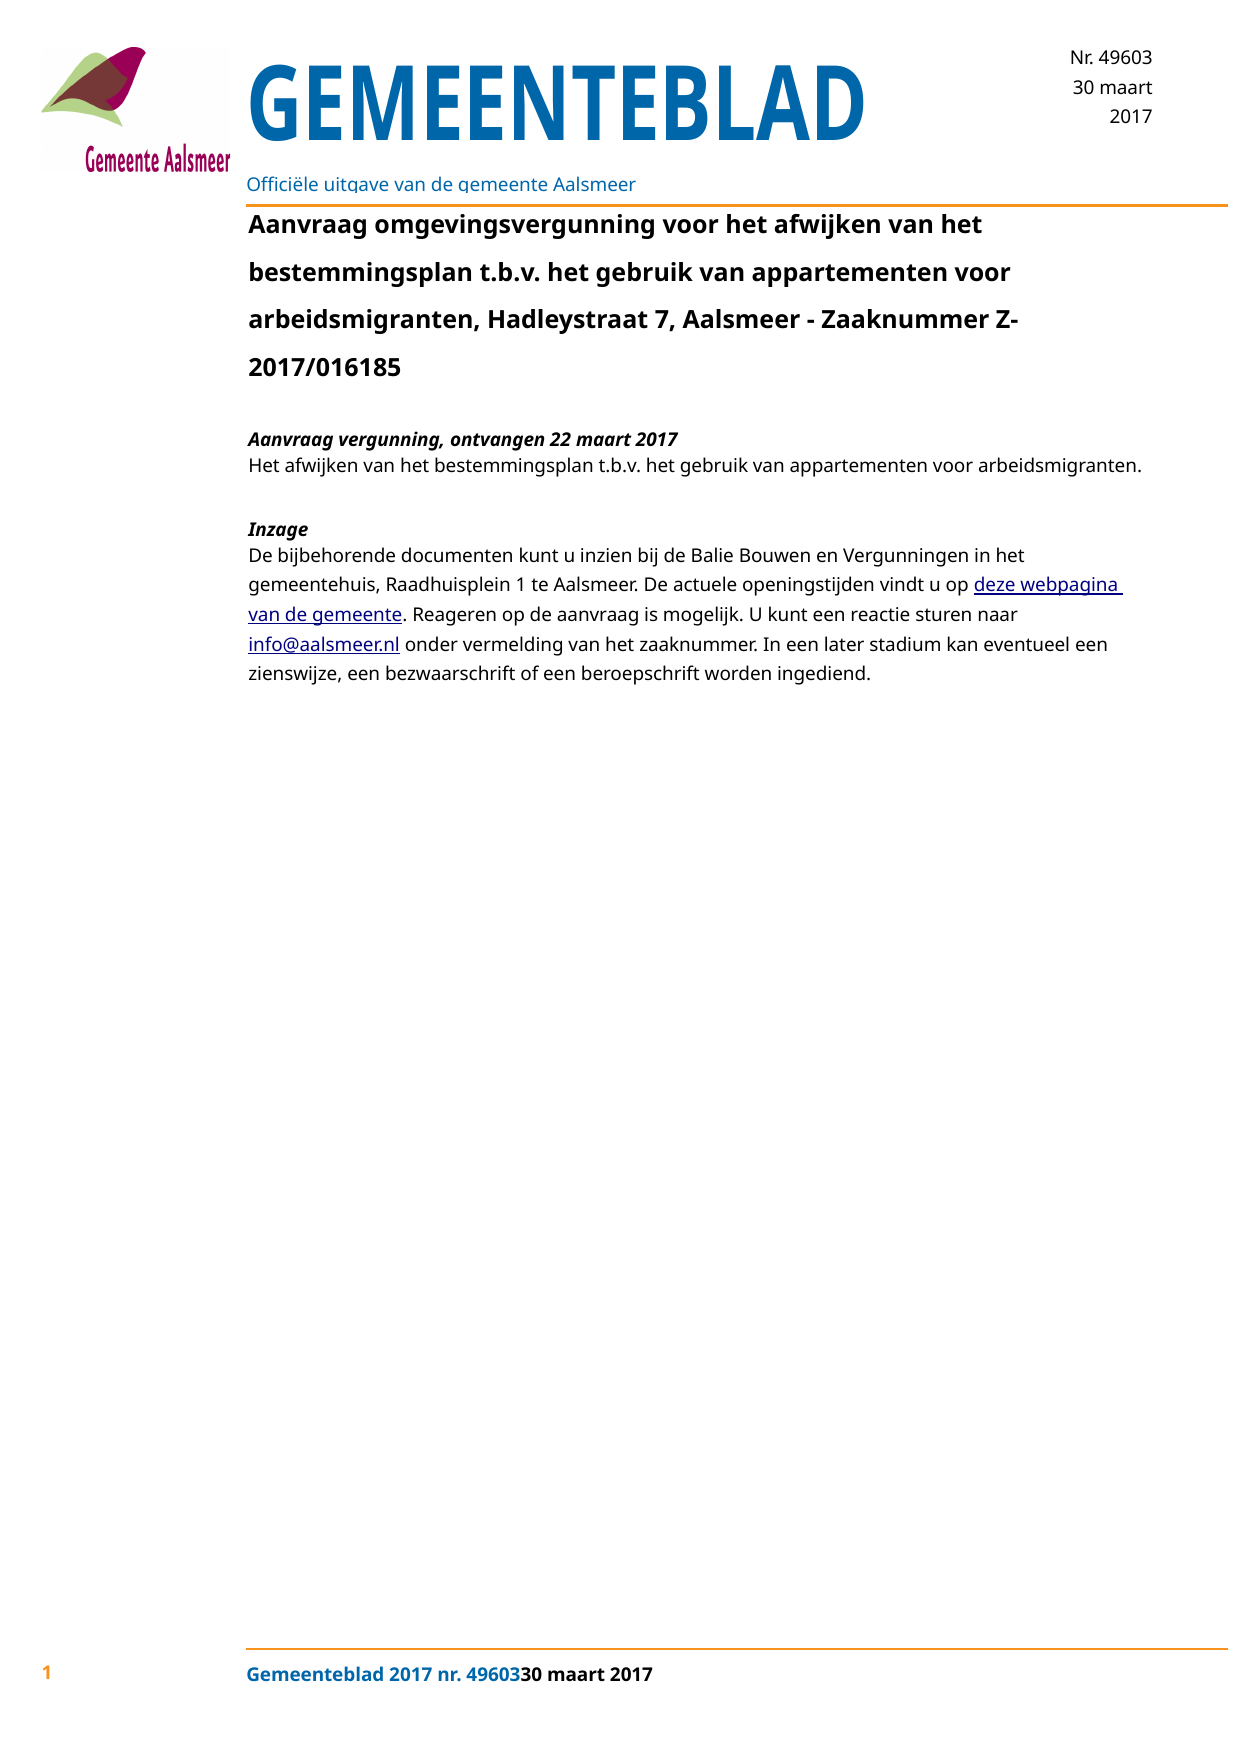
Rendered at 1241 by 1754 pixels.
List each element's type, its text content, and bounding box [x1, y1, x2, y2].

text Aanvraag vergunning, ontvangen 22 maart 2017 [248, 427, 1152, 452]
text De bijbehorende documenten kunt u inzien bij de Balie Bouwen en Vergunningen in het gemeentehuis, Raadhuisplein 1 te Aalsmeer. De actuele openingstijden vindt u op deze webpagina van de gemeente. Reageren op de aanvraag is mogelijk. U kunt een reactie sturen naar info@aalsmeer.nl onder vermelding van het zaaknummer. In een later stadium kan eventueel een zienswijze, een bezwaarschrift of een beroepschrift worden ingediend. [248, 542, 1152, 686]
text Het afwijken van het bestemmingsplan t.b.v. het gebruik van appartementen voor arbeidsmigranten. [248, 452, 1152, 478]
picture [41, 47, 231, 172]
text Inzage [248, 516, 1152, 542]
text ​ [248, 711, 1152, 737]
text Aanvraag omgevingsvergunning voor het afwijken van het bestemmingsplan t.b.v. het gebruik van appartementen voor arbeidsmigranten, Hadleystraat 7, Aalsmeer - Zaaknummer Z-2017/016185 [248, 207, 1152, 384]
